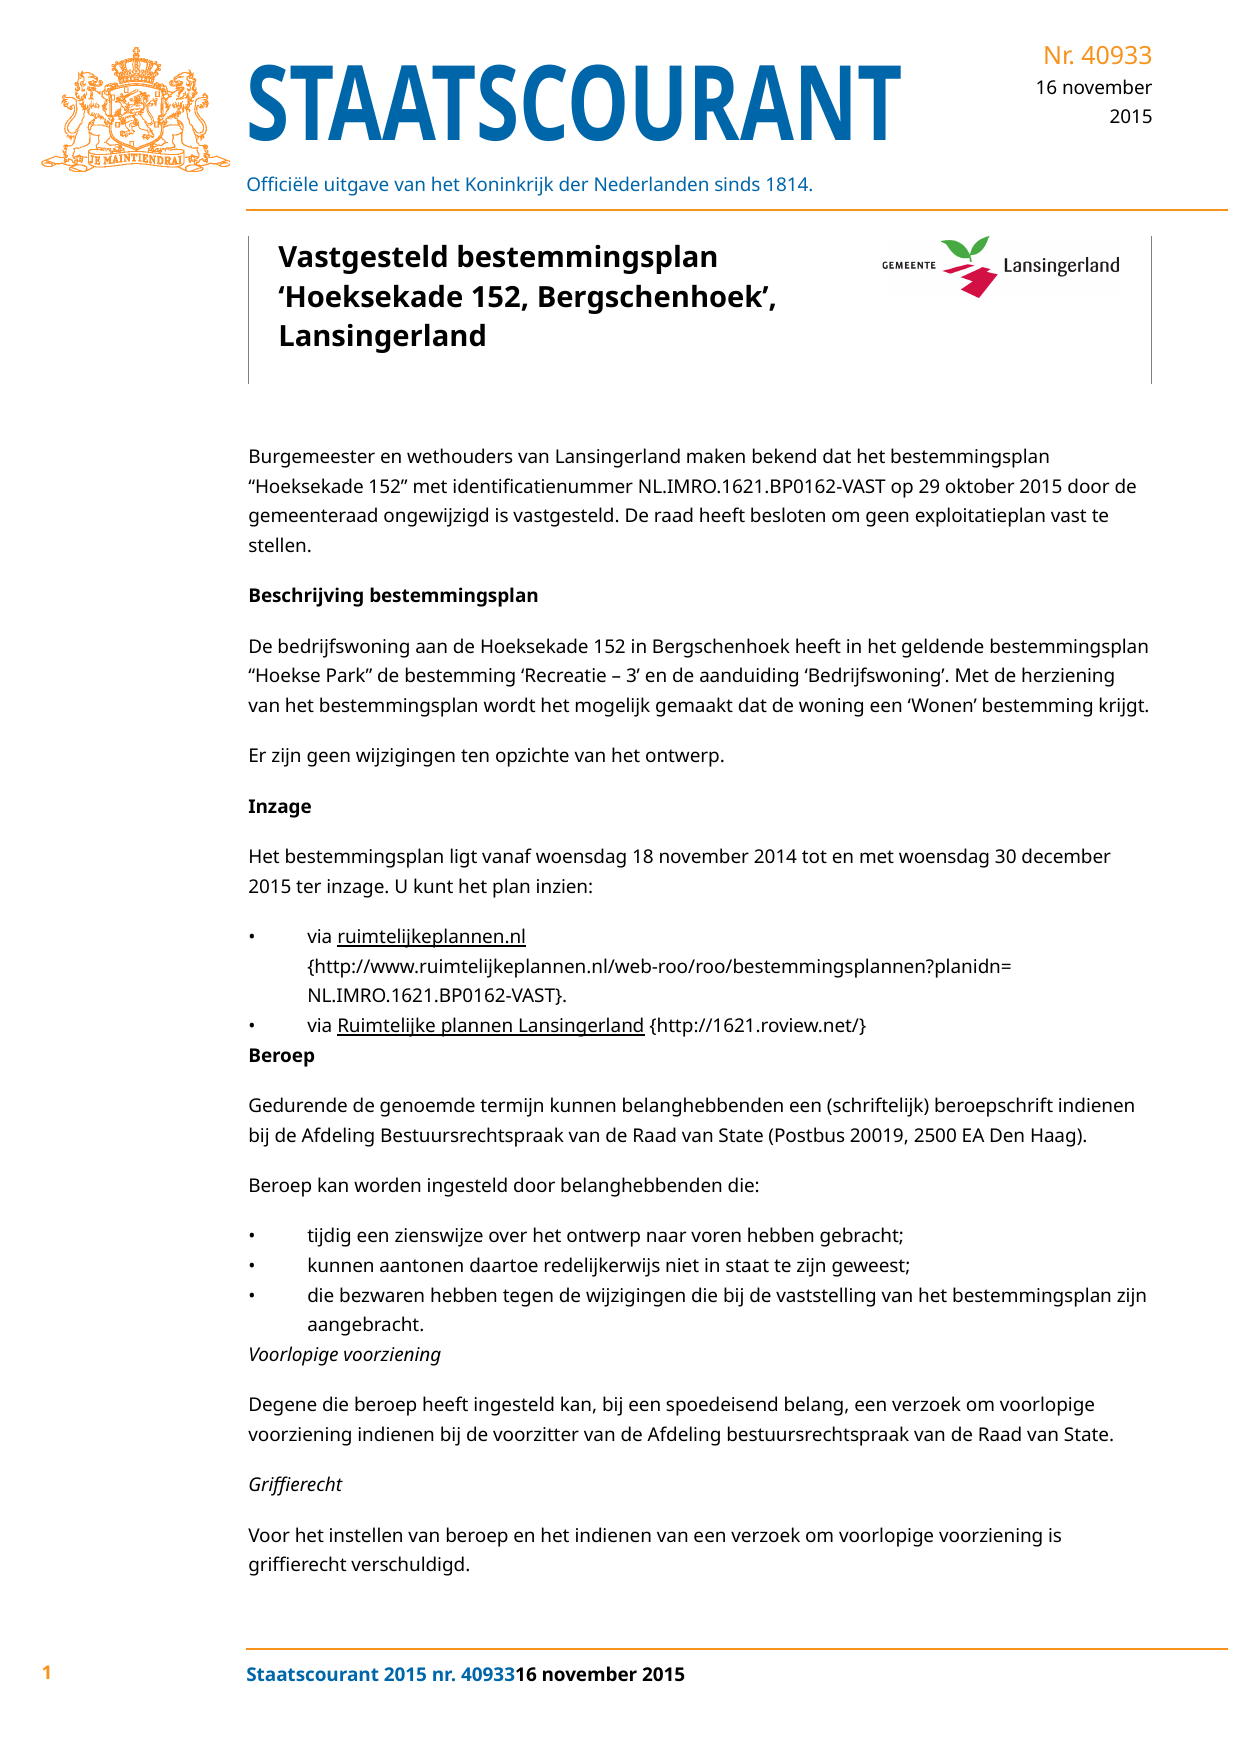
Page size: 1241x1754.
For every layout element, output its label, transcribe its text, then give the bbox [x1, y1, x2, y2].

table_header [850, 236, 1151, 384]
list via ruimtelijkeplannen.nl {http://www.ruimtelijkeplannen.nl/web-roo/roo/bestemmingsplannen?planidn= NL.IMRO.1621.BP0162-VAST}. [248, 923, 1152, 1008]
text Burgemeester en wethouders van Lansingerland maken bekend dat het bestemmingsplan “Hoeksekade 152” met identificatienummer NL.IMRO.1621.BP0162-VAST op 29 oktober 2015 door de gemeenteraad ongewijzigd is vastgesteld. De raad heeft besloten om geen exploitatieplan vast te stellen. [248, 443, 1152, 558]
text Het bestemmingsplan ligt vanaf woensdag 18 november 2014 tot en met woensdag 30 december 2015 ter inzage. U kunt het plan inzien: [248, 843, 1152, 899]
list die bezwaren hebben tegen de wijzigingen die bij de vaststelling van het bestemmingsplan zijn aangebracht. [248, 1282, 1152, 1337]
text Beroep kan worden ingesteld door belanghebbenden die: [248, 1172, 1152, 1198]
picture [882, 236, 1119, 298]
text Voorlopige voorziening [248, 1341, 1152, 1367]
text Degene die beroep heeft ingesteld kan, bij een spoedeisend belang, een verzoek om voorlopige voorziening indienen bij de voorzitter van de Afdeling bestuursrechtspraak van de Raad van State. [248, 1391, 1152, 1447]
picture [41, 47, 231, 172]
list tijdig een zienswijze over het ontwerp naar voren hebben gebracht; [248, 1223, 1152, 1248]
text Beschrijving bestemmingsplan [248, 583, 1152, 608]
text De bedrijfswoning aan de Hoeksekade 152 in Bergschenhoek heeft in het geldende bestemmingsplan “Hoekse Park” de bestemming ‘Recreatie – 3’ en de aanduiding ‘Bedrijfswoning’. Met de herziening van het bestemmingsplan wordt het mogelijk gemaakt dat de woning een ‘Wonen’ bestemming krijgt. [248, 633, 1152, 718]
list kunnen aantonen daartoe redelijkerwijs niet in staat te zijn geweest; [248, 1252, 1152, 1278]
table_header Vastgesteld bestemmingsplan ‘Hoeksekade 152, Bergschenhoek’, Lansingerland [249, 236, 850, 384]
text Gedurende de genoemde termijn kunnen belanghebbenden een (schriftelijk) beroepschrift indienen bij de Afdeling Bestuursrechtspraak van de Raad van State (Postbus 20019, 2500 EA Den Haag). [248, 1092, 1152, 1148]
text Er zijn geen wijzigingen ten opzichte van het ontwerp. [248, 743, 1152, 768]
text Griffierecht [248, 1471, 1152, 1497]
text Inzage [248, 793, 1152, 819]
list via Ruimtelijke plannen Lansingerland {http://1621.roview.net/} [248, 1012, 1152, 1038]
text Voor het instellen van beroep en het indienen van een verzoek om voorlopige voorziening is griffierecht verschuldigd. [248, 1522, 1152, 1577]
text Beroep [248, 1042, 1152, 1068]
